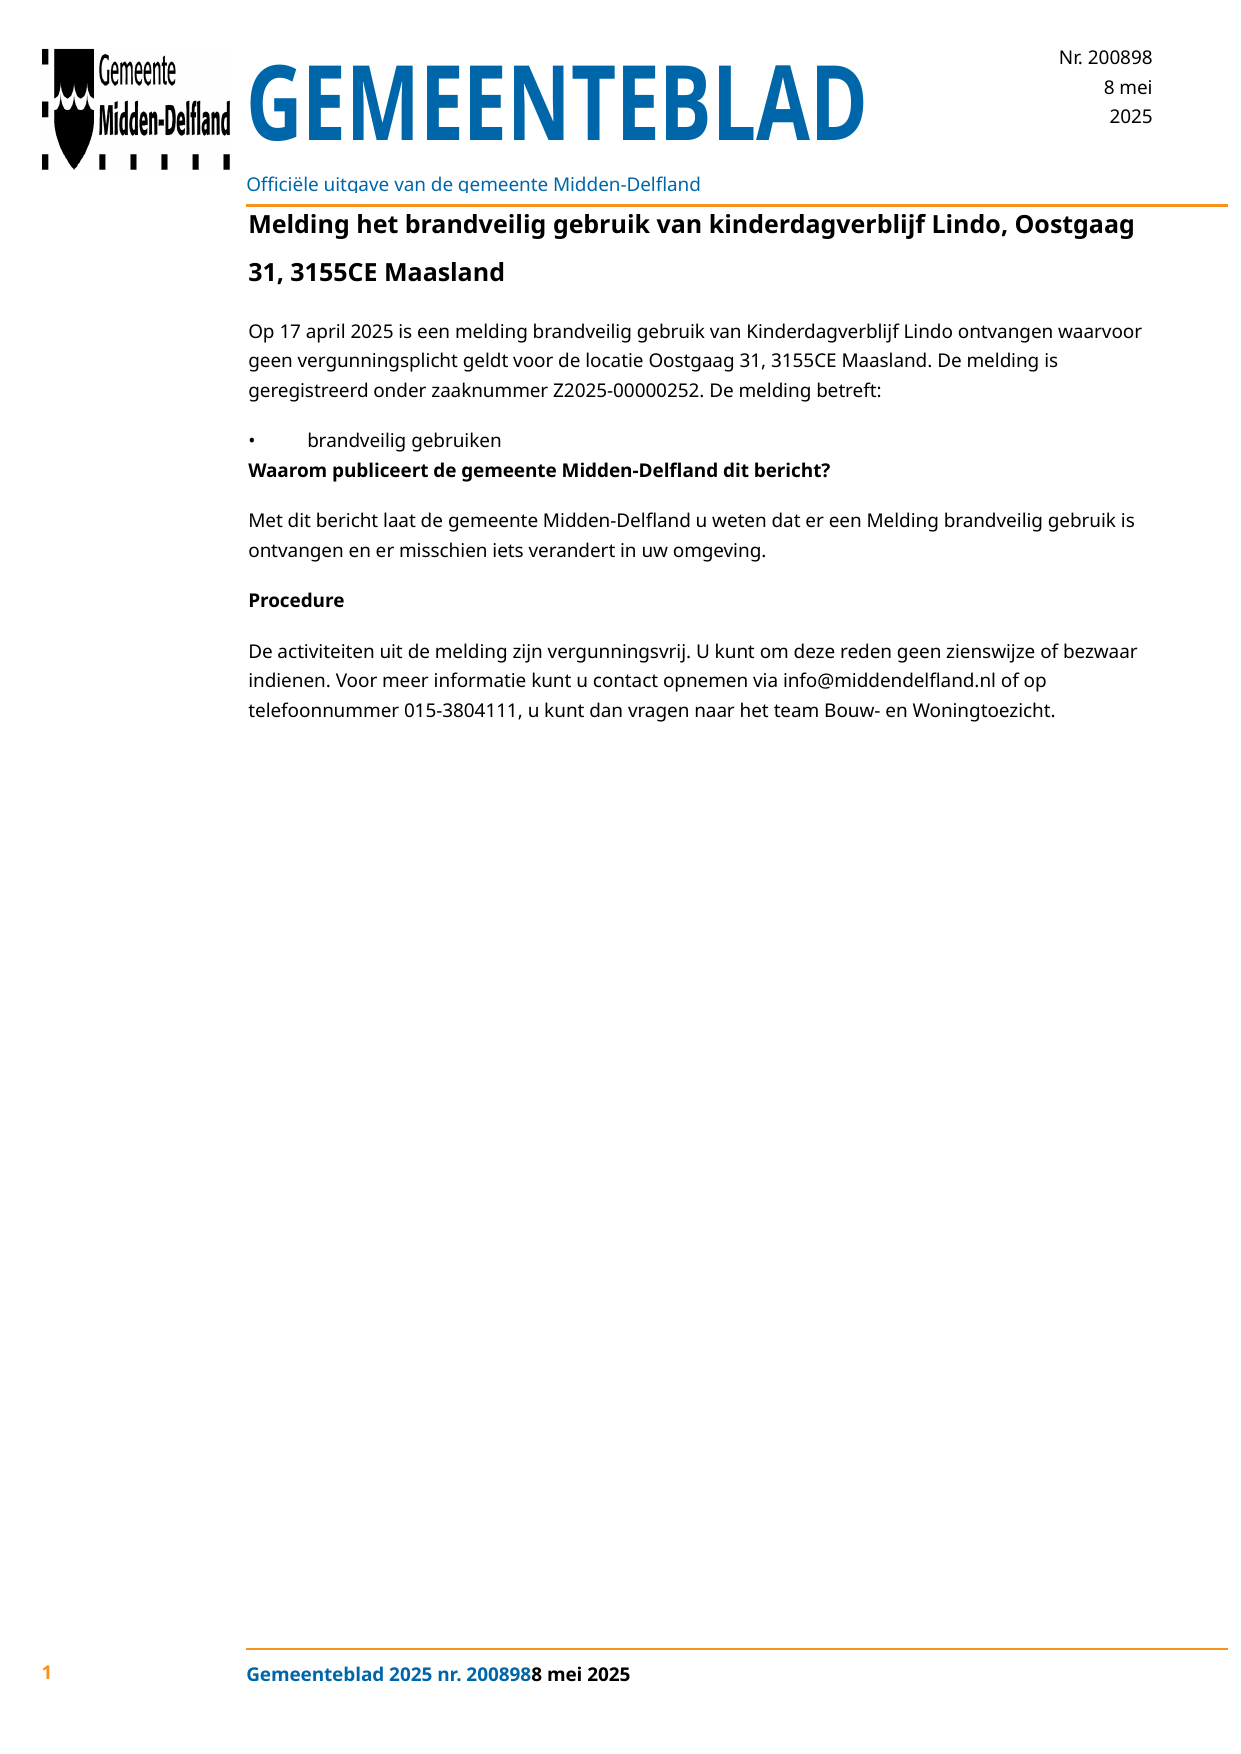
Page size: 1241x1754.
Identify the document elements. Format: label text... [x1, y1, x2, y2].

text Procedure [248, 587, 1152, 613]
picture [41, 47, 231, 172]
text De activiteiten uit de melding zijn vergunningsvrij. U kunt om deze reden geen zienswijze of bezwaar indienen. Voor meer informatie kunt u contact opnemen via info@middendelfland.nl of op telefoonnummer 015-3804111, u kunt dan vragen naar het team Bouw- en Woningtoezicht. [248, 638, 1152, 723]
text Melding het brandveilig gebruik van kinderdagverblijf Lindo, Oostgaag 31, 3155CE Maasland [248, 207, 1152, 288]
list brandveilig gebruiken [248, 427, 1152, 453]
text Op 17 april 2025 is een melding brandveilig gebruik van Kinderdagverblijf Lindo ontvangen waarvoor geen vergunningsplicht geldt voor de locatie Oostgaag 31, 3155CE Maasland. De melding is geregistreerd onder zaaknummer Z2025-00000252. De melding betreft: [248, 318, 1152, 403]
text Waarom publiceert de gemeente Midden-Delfland dit bericht? [248, 457, 1152, 483]
text Met dit bericht laat de gemeente Midden-Delfland u weten dat er een Melding brandveilig gebruik is ontvangen en er misschien iets verandert in uw omgeving. [248, 507, 1152, 563]
